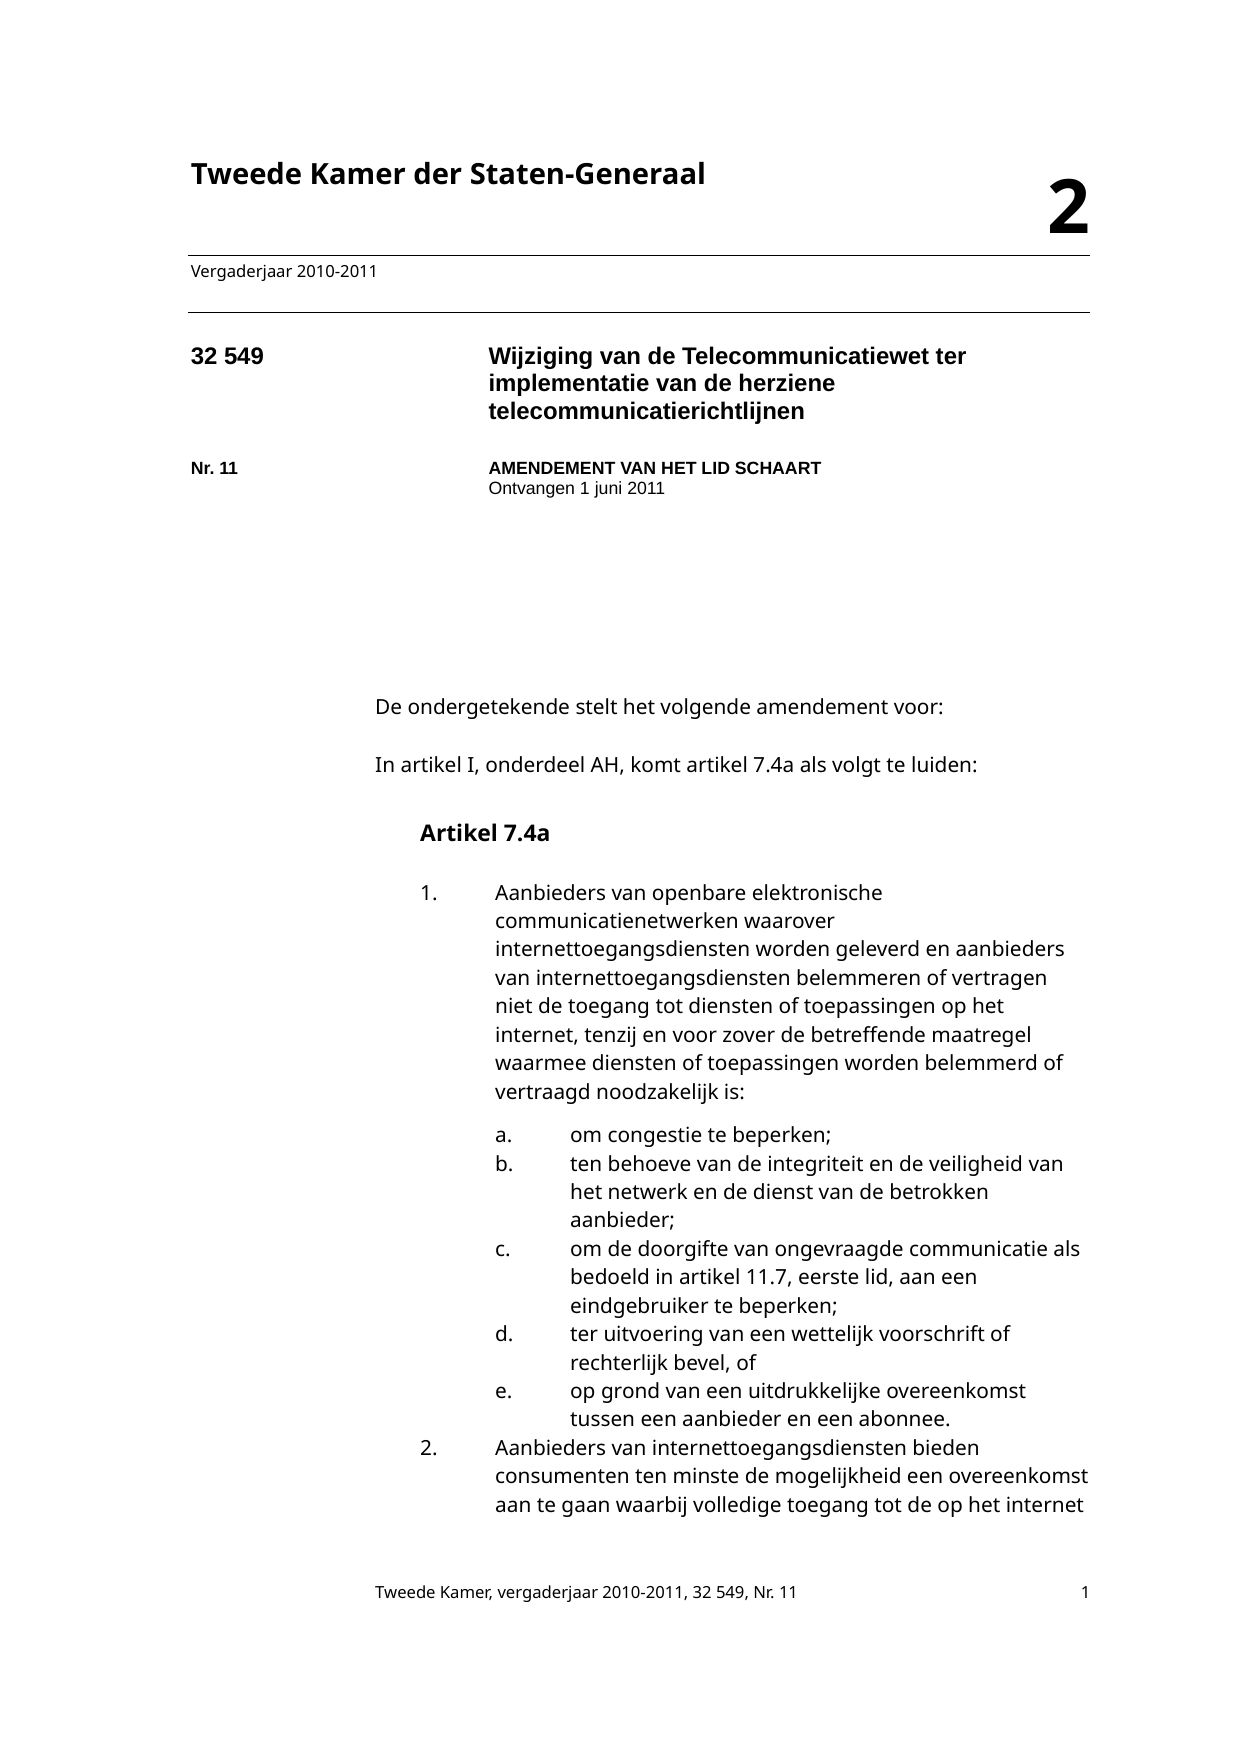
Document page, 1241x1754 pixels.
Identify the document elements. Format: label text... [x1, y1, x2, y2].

table_header Tweede Kamer der Staten-Generaal [188, 150, 909, 255]
list Aanbieders van internettoegangsdiensten bieden consumenten ten minste de mogelijkheid een overeenkomst aan te gaan waarbij volledige toegang tot de op het internet [420, 1433, 1090, 1518]
table_cell Wijziging van de Telecommunicatiewet ter implementatie van de herziene telecommunicatierichtlijnen [485, 339, 1090, 454]
table_cell [485, 313, 1090, 339]
table_cell [188, 313, 485, 339]
table_header 2 [910, 150, 1090, 255]
list om de doorgifte van ongevraagde communicatie als bedoeld in artikel 11.7, eerste lid, aan een eindgebruiker te beperken; [495, 1234, 1090, 1319]
table_cell [485, 256, 1090, 312]
table_cell Nr. 11 [188, 455, 485, 573]
text De ondergetekende stelt het volgende amendement voor: [375, 692, 1090, 721]
text In artikel I, onderdeel AH, komt artikel 7.4a als volgt te luiden: [375, 751, 1090, 779]
list om congestie te beperken; [495, 1120, 1090, 1149]
table_cell AMENDEMENT VAN HET LID SCHAART Ontvangen 1 juni 2011 [485, 455, 1090, 573]
table_cell 32 549 [188, 339, 485, 454]
list Aanbieders van openbare elektronische communicatienetwerken waarover internettoegangsdiensten worden geleverd en aanbieders van internettoegangsdiensten belemmeren of vertragen niet de toegang tot diensten of toepassingen op het internet, tenzij en voor zover de betreffende maatregel waarmee diensten of toepassingen worden belemmerd of vertraagd noodzakelijk is: [420, 878, 1090, 1105]
subtitle Artikel 7.4a [420, 816, 1090, 848]
list ter uitvoering van een wettelijk voorschrift of rechterlijk bevel, of [495, 1319, 1090, 1376]
list ten behoeve van de integriteit en de veiligheid van het netwerk en de dienst van de betrokken aanbieder; [495, 1149, 1090, 1234]
list op grond van een uitdrukkelijke overeenkomst tussen een aanbieder en een abonnee. [495, 1376, 1090, 1433]
table_cell Vergaderjaar 2010-2011 [188, 256, 485, 312]
